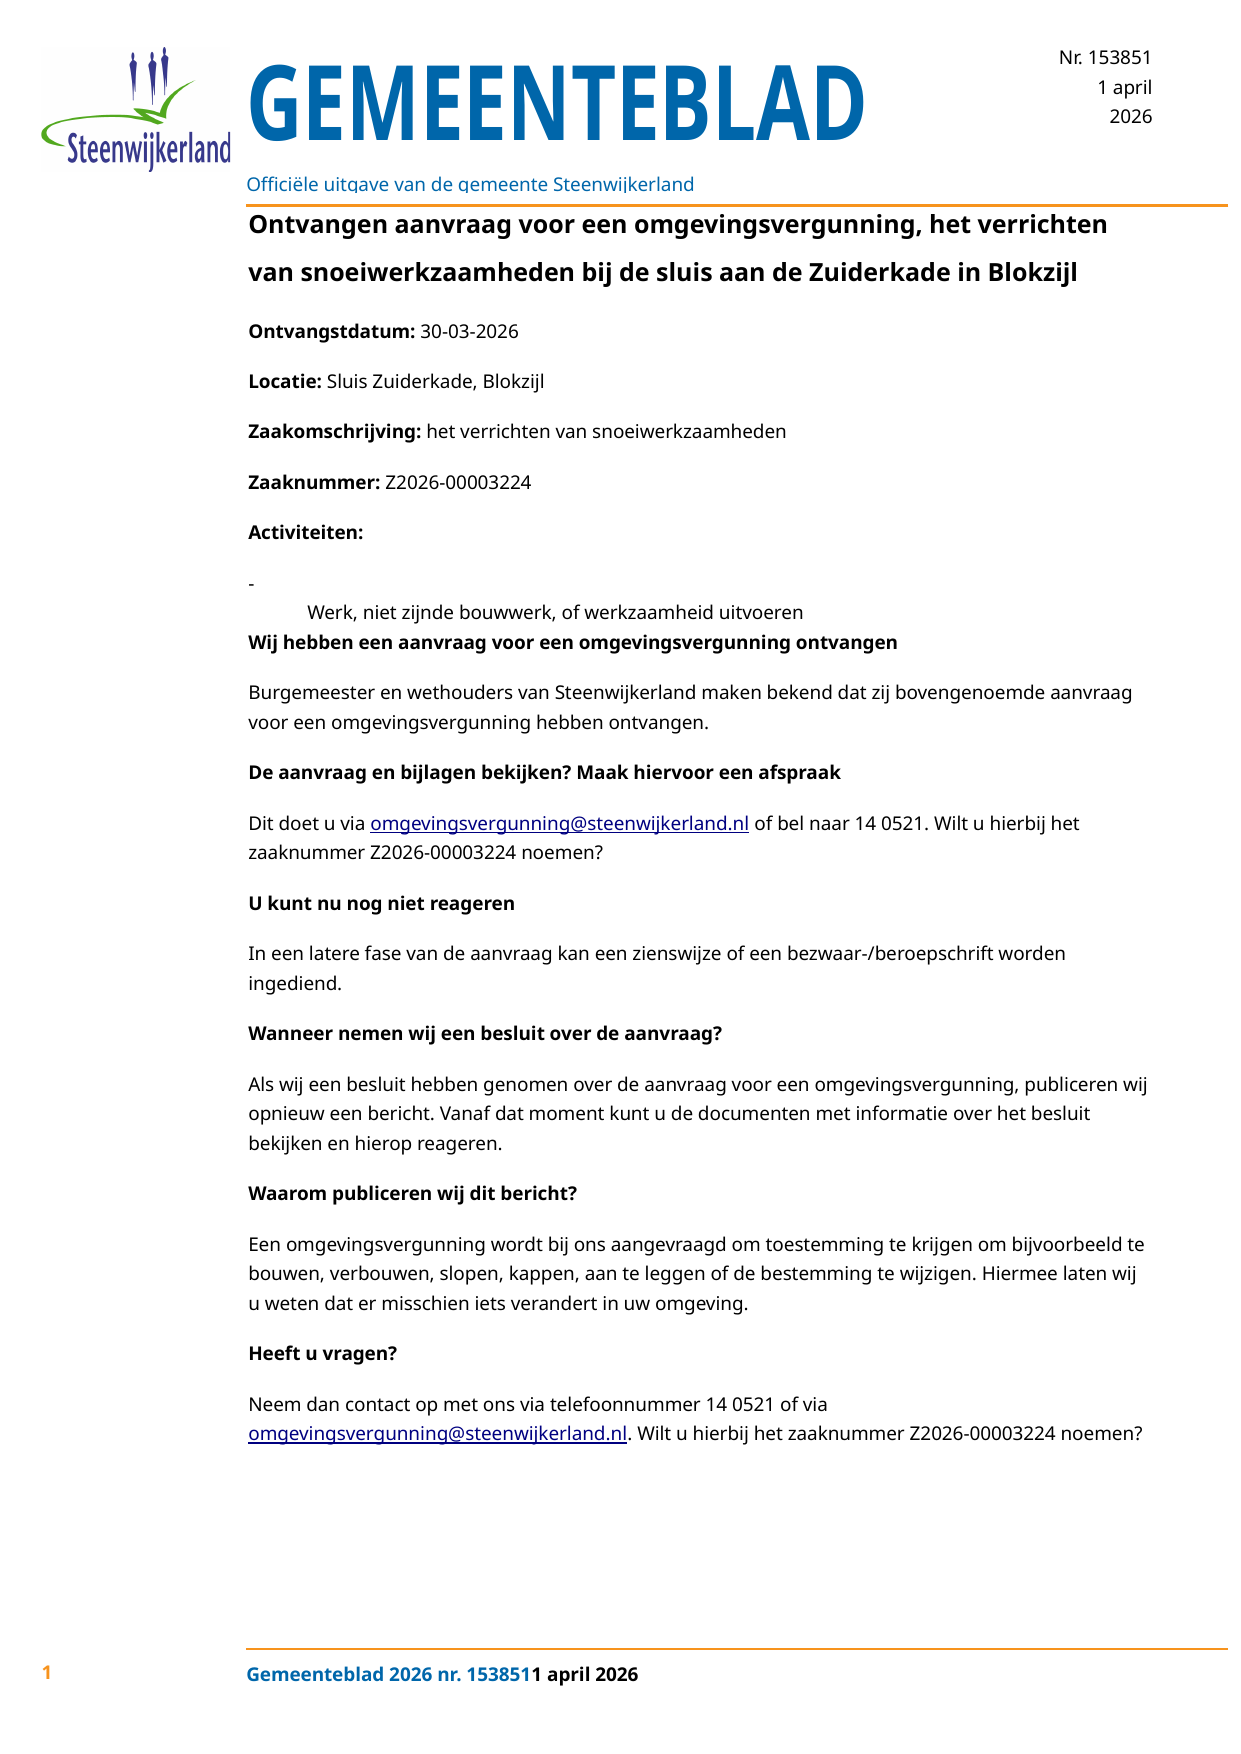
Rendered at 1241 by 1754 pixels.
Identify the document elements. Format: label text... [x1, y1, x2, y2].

text Activiteiten: [248, 519, 1152, 545]
text Neem dan contact op met ons via telefoonnummer 14 0521 of via omgevingsvergunning@steenwijkerland.nl. Wilt u hierbij het zaaknummer Z2026-00003224 noemen? [248, 1391, 1152, 1446]
text Burgemeester en wethouders van Steenwijkerland maken bekend dat zij bovengenoemde aanvraag voor een omgevingsvergunning hebben ontvangen. [248, 679, 1152, 735]
text Heeft u vragen? [248, 1340, 1152, 1366]
text De aanvraag en bijlagen bekijken? Maak hiervoor een afspraak [248, 759, 1152, 785]
list Werk, niet zijnde bouwwerk, of werkzaamheid uitvoeren [248, 599, 1152, 625]
text Ontvangen aanvraag voor een omgevingsvergunning, het verrichten van snoeiwerkzaamheden bij de sluis aan de Zuiderkade in Blokzijl [248, 207, 1152, 288]
text Zaaknummer: Z2026-00003224 [248, 469, 1152, 495]
text In een latere fase van de aanvraag kan een zienswijze of een bezwaar-/beroepschrift worden ingediend. [248, 940, 1152, 996]
text Als wij een besluit hebben genomen over de aanvraag voor een omgevingsvergunning, publiceren wij opnieuw een bericht. Vanaf dat moment kunt u de documenten met informatie over het besluit bekijken en hierop reageren. [248, 1071, 1152, 1156]
text Zaakomschrijving: het verrichten van snoeiwerkzaamheden [248, 419, 1152, 444]
text U kunt nu nog niet reageren [248, 890, 1152, 916]
text Dit doet u via omgevingsvergunning@steenwijkerland.nl of bel naar 14 0521. Wilt u hierbij het zaaknummer Z2026-00003224 noemen? [248, 810, 1152, 865]
text Een omgevingsvergunning wordt bij ons aangevraagd om toestemming te krijgen om bijvoorbeeld te bouwen, verbouwen, slopen, kappen, aan te leggen of de bestemming te wijzigen. Hiermee laten wij u weten dat er misschien iets verandert in uw omgeving. [248, 1231, 1152, 1316]
text Waarom publiceren wij dit bericht? [248, 1180, 1152, 1206]
text Wij hebben een aanvraag voor een omgevingsvergunning ontvangen [248, 629, 1152, 655]
text Wanneer nemen wij een besluit over de aanvraag? [248, 1020, 1152, 1046]
text Ontvangstdatum: 30-03-2026 [248, 318, 1152, 344]
text Locatie: Sluis Zuiderkade, Blokzijl [248, 368, 1152, 394]
picture [41, 47, 231, 172]
